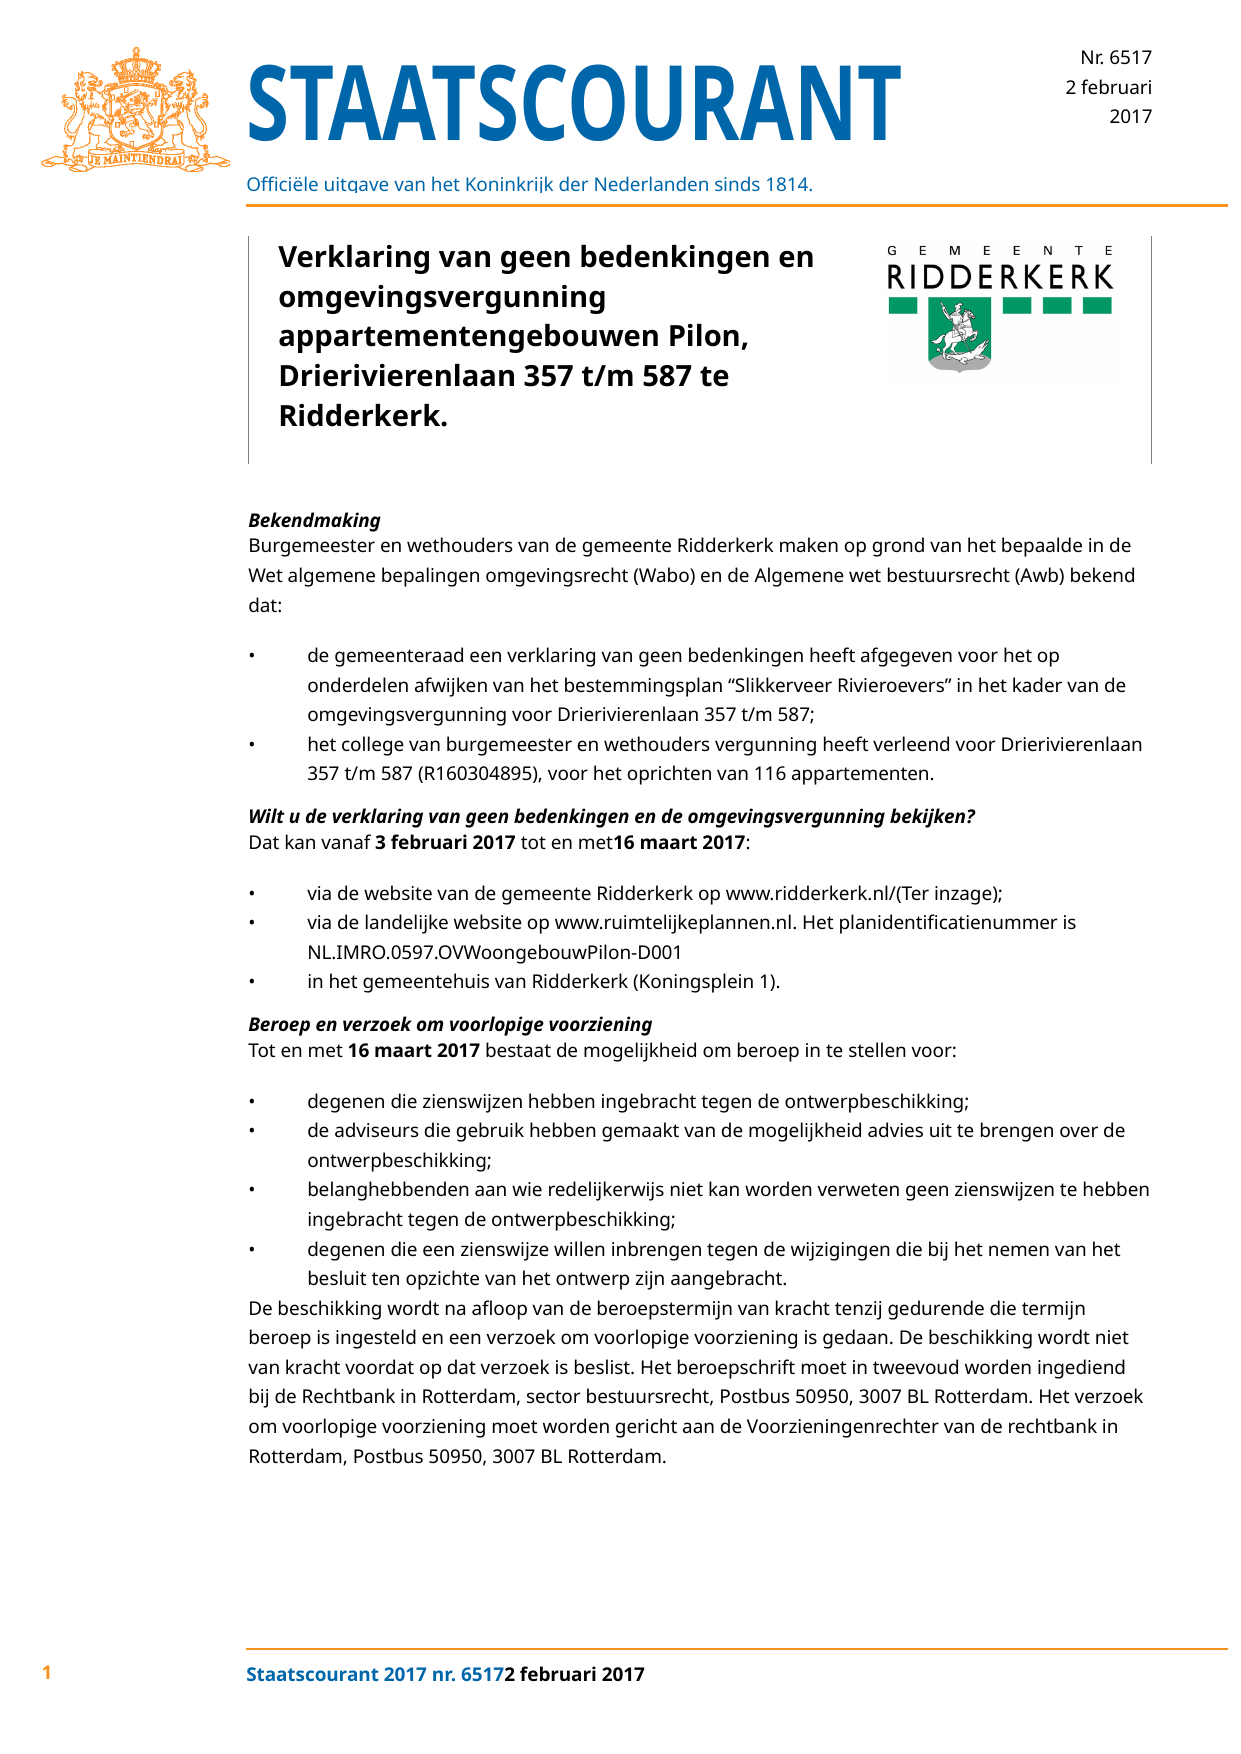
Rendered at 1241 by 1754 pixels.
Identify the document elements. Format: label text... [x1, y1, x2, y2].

text Tot en met 16 maart 2017 bestaat de mogelijkheid om beroep in te stellen voor: [248, 1037, 1152, 1063]
list degenen die zienswijzen hebben ingebracht tegen de ontwerpbeschikking; [248, 1088, 1152, 1113]
text De beschikking wordt na afloop van de beroepstermijn van kracht tenzij gedurende die termijn beroep is ingesteld en een verzoek om voorlopige voorziening is gedaan. De beschikking wordt niet van kracht voordat op dat verzoek is beslist. Het beroepschrift moet in tweevoud worden ingediend bij de Rechtbank in Rotterdam, sector bestuursrecht, Postbus 50950, 3007 BL Rotterdam. Het verzoek om voorlopige voorziening moet worden gericht aan de Voorzieningenrechter van de rechtbank in Rotterdam, Postbus 50950, 3007 BL Rotterdam. [248, 1295, 1152, 1468]
table_header [850, 236, 1151, 464]
text Burgemeester en wethouders van de gemeente Ridderkerk maken op grond van het bepaalde in de Wet algemene bepalingen omgevingsrecht (Wabo) en de Algemene wet bestuursrecht (Awb) bekend dat: [248, 533, 1152, 617]
list belanghebbenden aan wie redelijkerwijs niet kan worden verweten geen zienswijzen te hebben ingebracht tegen de ontwerpbeschikking; [248, 1177, 1152, 1232]
table_header Verklaring van geen bedenkingen en omgevingsvergunning appartementengebouwen Pilon, Drierivierenlaan 357 t/m 587 te Ridderkerk. [249, 236, 850, 464]
list in het gemeentehuis van Ridderkerk (Koningsplein 1). [248, 968, 1152, 994]
text Beroep en verzoek om voorlopige voorziening [248, 1012, 1152, 1037]
list via de website van de gemeente Ridderkerk op www.ridderkerk.nl/(Ter inzage); [248, 880, 1152, 906]
list de gemeenteraad een verklaring van geen bedenkingen heeft afgegeven voor het op onderdelen afwijken van het bestemmingsplan “Slikkerveer Rivieroevers” in het kader van de omgevingsvergunning voor Drierivierenlaan 357 t/m 587; [248, 642, 1152, 727]
list via de landelijke website op www.ruimtelijkeplannen.nl. Het planidentificatienummer is NL.IMRO.0597.OVWoongebouwPilon-D001 [248, 909, 1152, 965]
text Dat kan vanaf 3 februari 2017 tot en met16 maart 2017: [248, 829, 1152, 855]
text Wilt u de verklaring van geen bedenkingen en de omgevingsvergunning bekijken? [248, 804, 1152, 829]
picture [41, 47, 231, 172]
text Bekendmaking [248, 507, 1152, 533]
picture [882, 236, 1119, 383]
list het college van burgemeester en wethouders vergunning heeft verleend voor Drierivierenlaan 357 t/m 587 (R160304895), voor het oprichten van 116 appartementen. [248, 731, 1152, 786]
list de adviseurs die gebruik hebben gemaakt van de mogelijkheid advies uit te brengen over de ontwerpbeschikking; [248, 1117, 1152, 1173]
list degenen die een zienswijze willen inbrengen tegen de wijzigingen die bij het nemen van het besluit ten opzichte van het ontwerp zijn aangebracht. [248, 1236, 1152, 1291]
